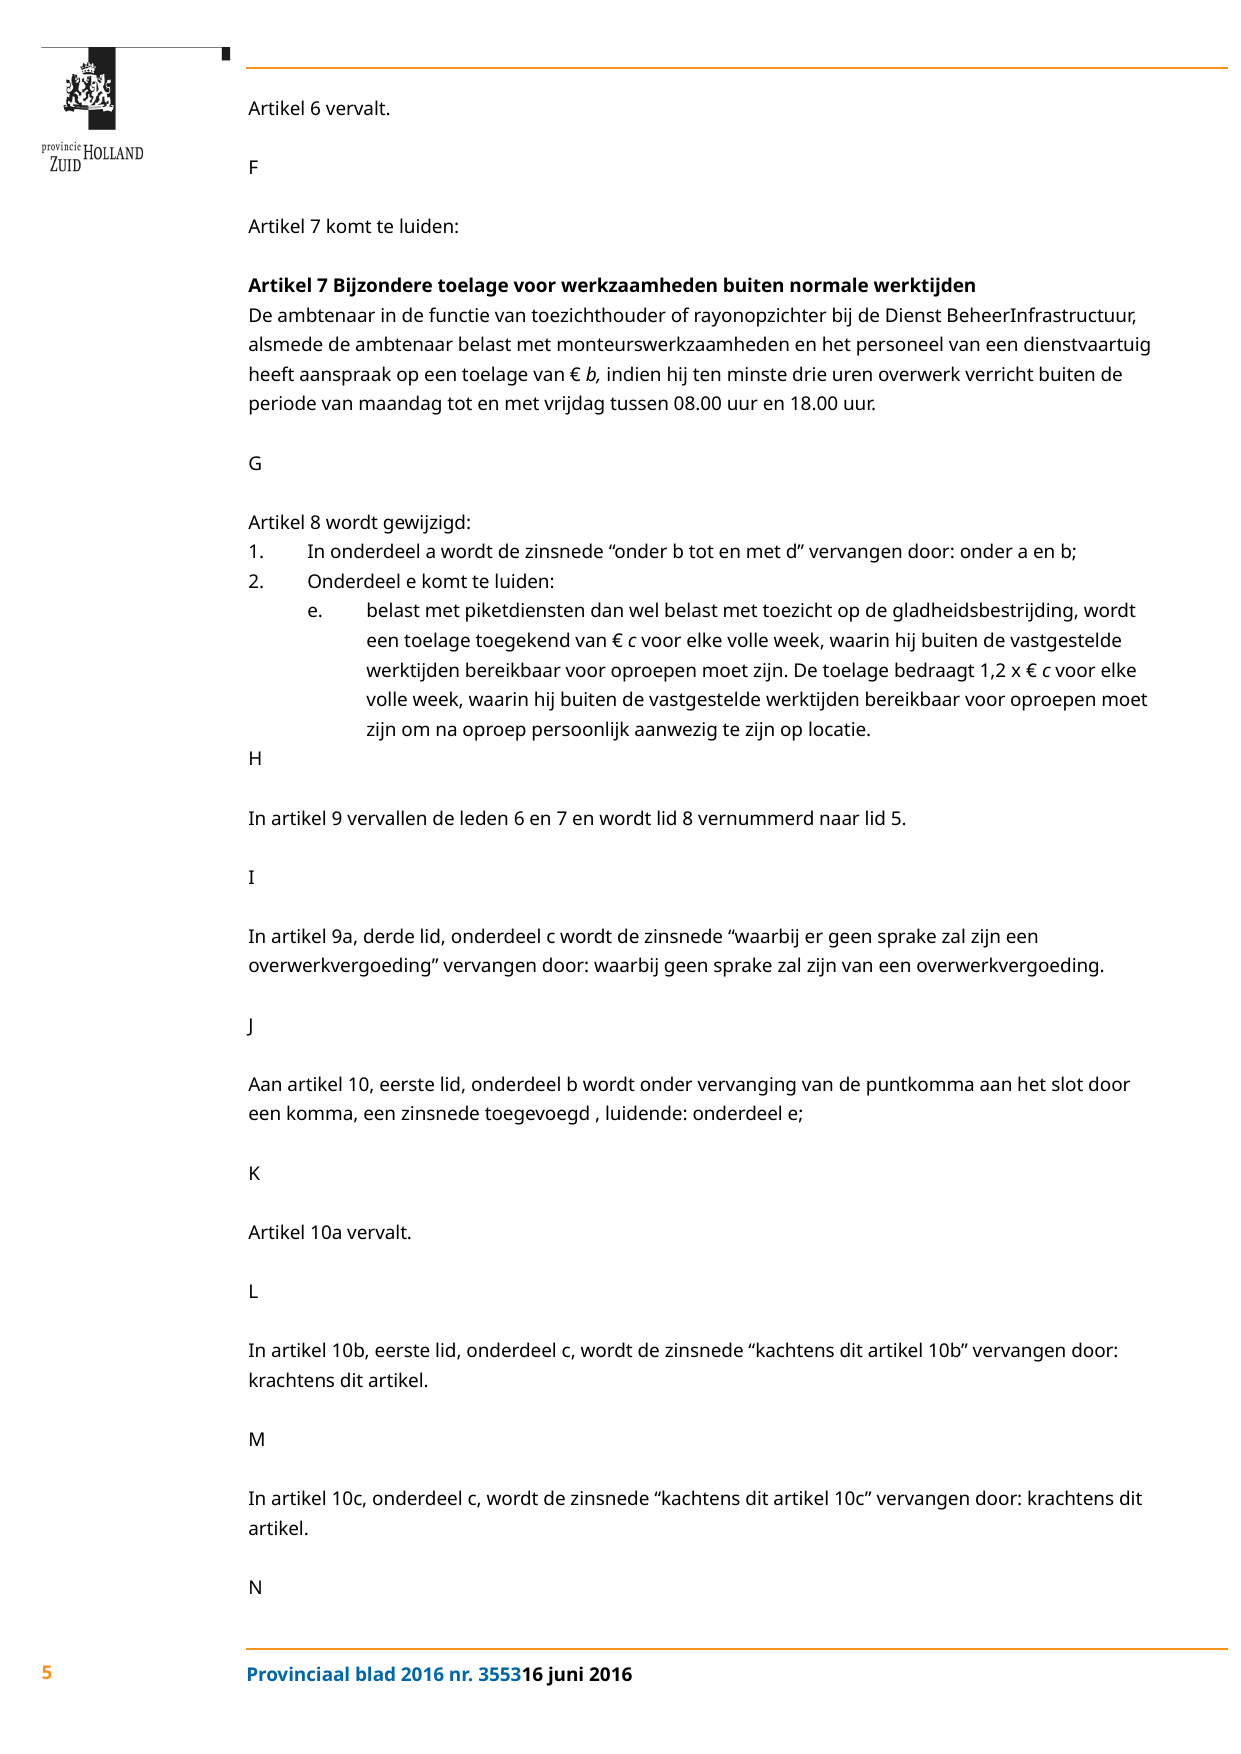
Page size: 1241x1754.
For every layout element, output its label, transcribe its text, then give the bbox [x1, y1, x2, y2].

text Aan artikel 10, eerste lid, onderdeel b wordt onder vervanging van de puntkomma aan het slot door een komma, een zinsnede toegevoegd , luidende: onderdeel e; [248, 1071, 1152, 1126]
text G [248, 450, 1152, 476]
text H [248, 746, 1152, 771]
list Onderdeel e komt te luiden: [248, 568, 1152, 594]
text K [248, 1160, 1152, 1186]
list In onderdeel a wordt de zinsnede “onder b tot en met d” vervangen door: onder a en b; [248, 538, 1152, 564]
text L [248, 1278, 1152, 1304]
picture [41, 47, 231, 172]
text Artikel 8 wordt gewijzigd: [248, 509, 1152, 535]
text Artikel 7 komt te luiden: [248, 213, 1152, 239]
text In artikel 10b, eerste lid, onderdeel c, wordt de zinsnede “kachtens dit artikel 10b” vervangen door: krachtens dit artikel. [248, 1337, 1152, 1393]
text In artikel 10c, onderdeel c, wordt de zinsnede “kachtens dit artikel 10c” vervangen door: krachtens dit artikel. [248, 1485, 1152, 1541]
text In artikel 9 vervallen de leden 6 en 7 en wordt lid 8 vernummerd naar lid 5. [248, 805, 1152, 831]
list belast met piketdiensten dan wel belast met toezicht op de gladheidsbestrijding, wordt een toelage toegekend van € c voor elke volle week, waarin hij buiten de vastgestelde werktijden bereikbaar voor oproepen moet zijn. De toelage bedraagt 1,2 x € c voor elke volle week, waarin hij buiten de vastgestelde werktijden bereikbaar voor oproepen moet zijn om na oproep persoonlijk aanwezig te zijn op locatie. [307, 598, 1152, 742]
text J [248, 1012, 1152, 1038]
text I [248, 864, 1152, 890]
text M [248, 1426, 1152, 1452]
text De ambtenaar in de functie van toezichthouder of rayonopzichter bij de Dienst BeheerInfrastructuur, alsmede de ambtenaar belast met monteurswerkzaamheden en het personeel van een dienstvaartuig heeft aanspraak op een toelage van € b, indien hij ten minste drie uren overwerk verricht buiten de periode van maandag tot en met vrijdag tussen 08.00 uur en 18.00 uur. [248, 302, 1152, 416]
text Artikel 7 Bijzondere toelage voor werkzaamheden buiten normale werktijden [248, 272, 1152, 298]
text In artikel 9a, derde lid, onderdeel c wordt de zinsnede “waarbij er geen sprake zal zijn een overwerkvergoeding” vervangen door: waarbij geen sprake zal zijn van een overwerkvergoeding. [248, 923, 1152, 978]
text Artikel 10a vervalt. [248, 1219, 1152, 1245]
text N [248, 1574, 1152, 1600]
text Artikel 6 vervalt. [248, 95, 1152, 121]
text F [248, 154, 1152, 180]
